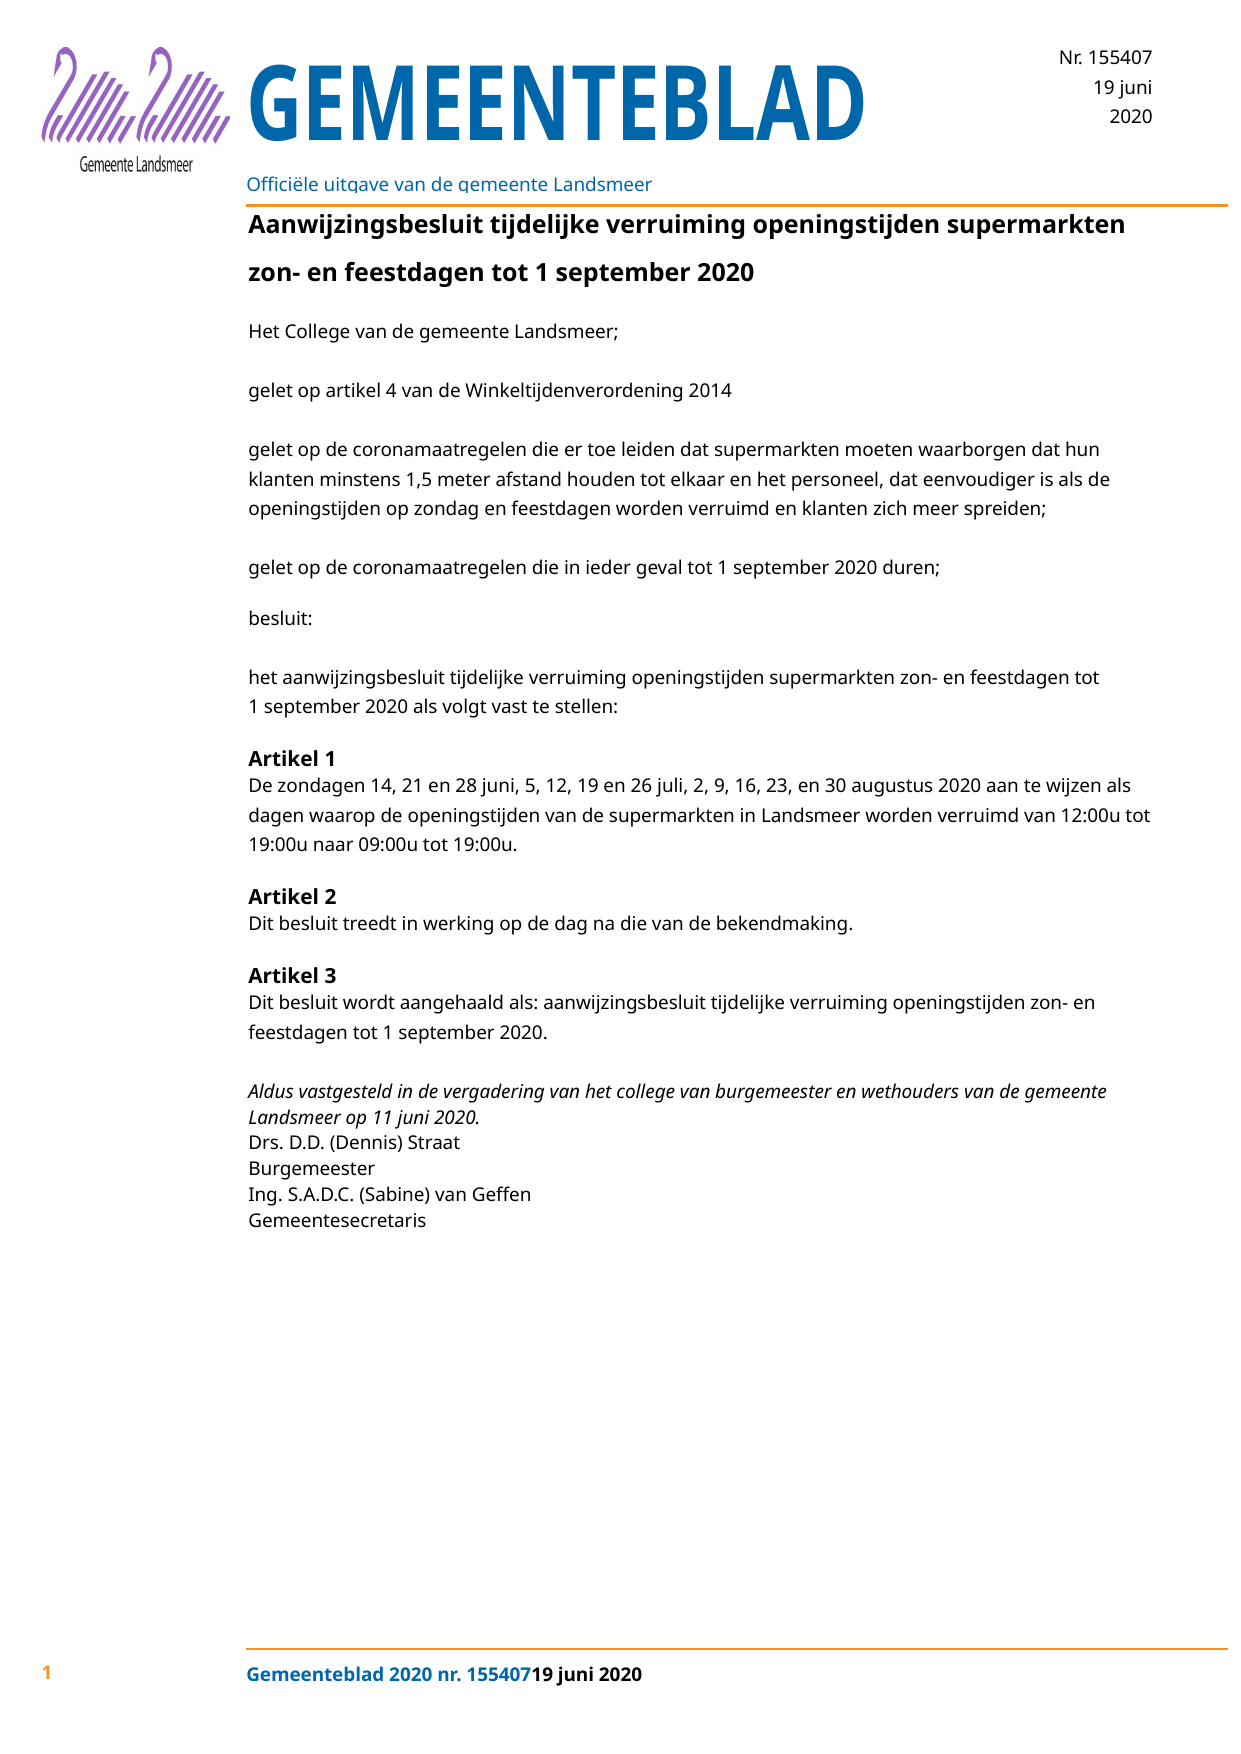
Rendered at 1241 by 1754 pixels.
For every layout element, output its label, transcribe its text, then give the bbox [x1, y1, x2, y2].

text Artikel 1 [248, 744, 1152, 772]
text Artikel 3 [248, 961, 1152, 989]
text Burgemeester [248, 1155, 1152, 1181]
text gelet op de coronamaatregelen die in ieder geval tot 1 september 2020 duren; [248, 554, 1152, 580]
text gelet op artikel 4 van de Winkeltijdenverordening 2014 [248, 377, 1152, 403]
text Dit besluit wordt aangehaald als: aanwijzingsbesluit tijdelijke verruiming openingstijden zon- en feestdagen tot 1 september 2020. [248, 989, 1152, 1045]
text Artikel 2 [248, 882, 1152, 911]
text Drs. D.D. (Dennis) Straat [248, 1129, 1152, 1155]
text gelet op de coronamaatregelen die er toe leiden dat supermarkten moeten waarborgen dat hun klanten minstens 1,5 meter afstand houden tot elkaar en het personeel, dat eenvoudiger is als de openingstijden op zondag en feestdagen worden verruimd en klanten zich meer spreiden; [248, 436, 1152, 521]
text het aanwijzingsbesluit tijdelijke verruiming openingstijden supermarkten zon- en feestdagen tot 1 september 2020 als volgt vast te stellen: [248, 664, 1152, 719]
picture [41, 47, 231, 172]
text De zondagen 14, 21 en 28 juni, 5, 12, 19 en 26 juli, 2, 9, 16, 23, en 30 augustus 2020 aan te wijzen als dagen waarop de openingstijden van de supermarkten in Landsmeer worden verruimd van 12:00u tot 19:00u naar 09:00u tot 19:00u. [248, 772, 1152, 857]
text Ing. S.A.D.C. (Sabine) van Geffen [248, 1181, 1152, 1207]
text Aldus vastgesteld in de vergadering van het college van burgemeester en wethouders van de gemeente Landsmeer op 11 juni 2020. [248, 1078, 1152, 1129]
text Het College van de gemeente Landsmeer; [248, 318, 1152, 344]
text Gemeentesecretaris [248, 1207, 1152, 1232]
text Dit besluit treedt in werking op de dag na die van de bekendmaking. [248, 911, 1152, 936]
text Aanwijzingsbesluit tijdelijke verruiming openingstijden supermarkten zon- en feestdagen tot 1 september 2020 [248, 207, 1152, 288]
text besluit: [248, 605, 1152, 631]
